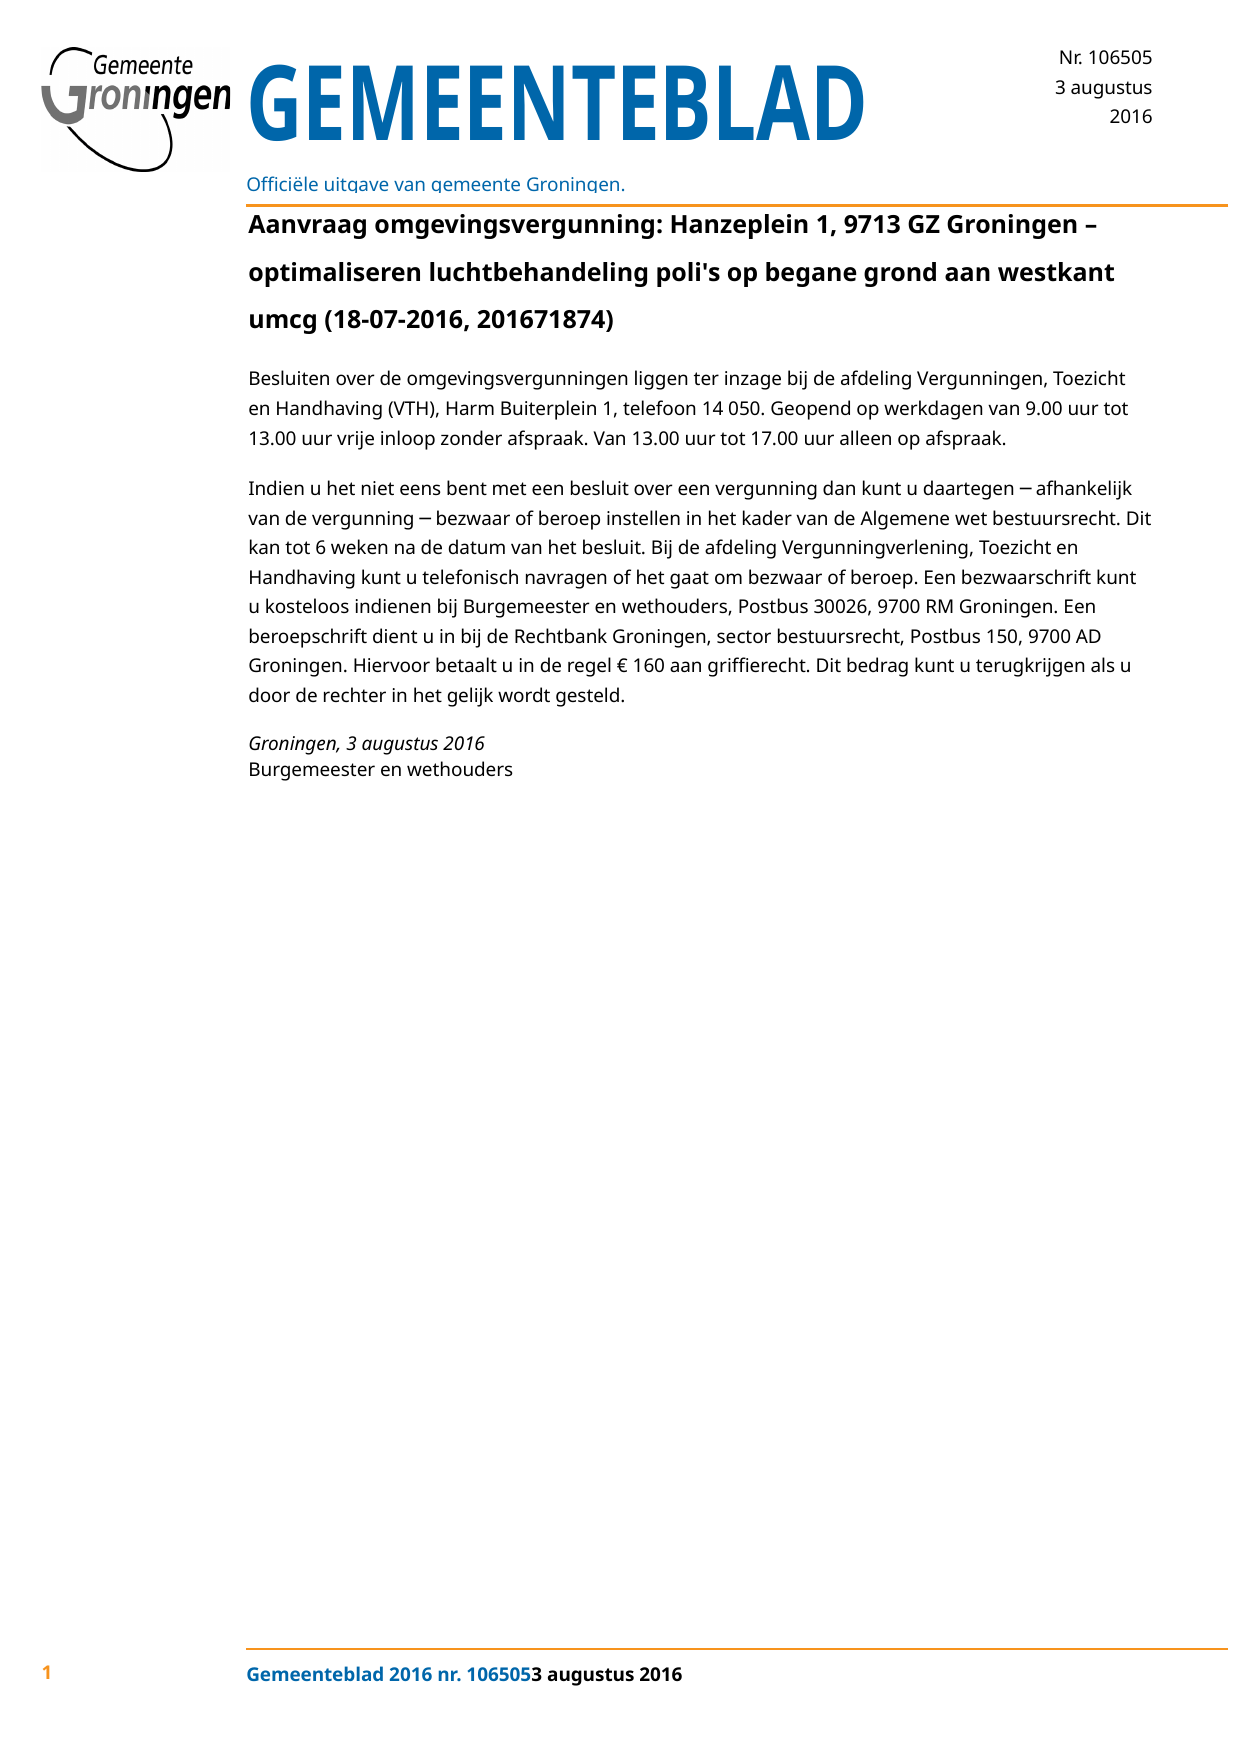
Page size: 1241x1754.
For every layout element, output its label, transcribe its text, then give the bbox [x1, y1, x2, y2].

text Indien u het niet eens bent met een besluit over een vergunning dan kunt u daartegen ─ afhankelijk van de vergunning ─ bezwaar of beroep instellen in het kader van de Algemene wet bestuursrecht. Dit kan tot 6 weken na de datum van het besluit. Bij de afdeling Vergunningverlening, Toezicht en Handhaving kunt u telefonisch navragen of het gaat om bezwaar of beroep. Een bezwaarschrift kunt u kosteloos indienen bij Burgemeester en wethouders, Postbus 30026, 9700 RM Groningen. Een beroepschrift dient u in bij de Rechtbank Groningen, sector bestuursrecht, Postbus 150, 9700 AD Groningen. Hiervoor betaalt u in de regel € 160 aan griffierecht. Dit bedrag kunt u terugkrijgen als u door de rechter in het gelijk wordt gesteld. [248, 475, 1152, 708]
text Groningen, 3 augustus 2016 [248, 730, 1152, 756]
picture [41, 47, 231, 172]
text Aanvraag omgevingsvergunning: Hanzeplein 1, 9713 GZ Groningen – optimaliseren luchtbehandeling poli's op begane grond aan westkant umcg (18-07-2016, 201671874) [248, 207, 1152, 336]
text Burgemeester en wethouders [248, 756, 1152, 781]
text Besluiten over de omgevingsvergunningen liggen ter inzage bij de afdeling Vergunningen, Toezicht en Handhaving (VTH), Harm Buiterplein 1, telefoon 14 050. Geopend op werkdagen van 9.00 uur tot 13.00 uur vrije inloop zonder afspraak. Van 13.00 uur tot 17.00 uur alleen op afspraak. [248, 366, 1152, 450]
